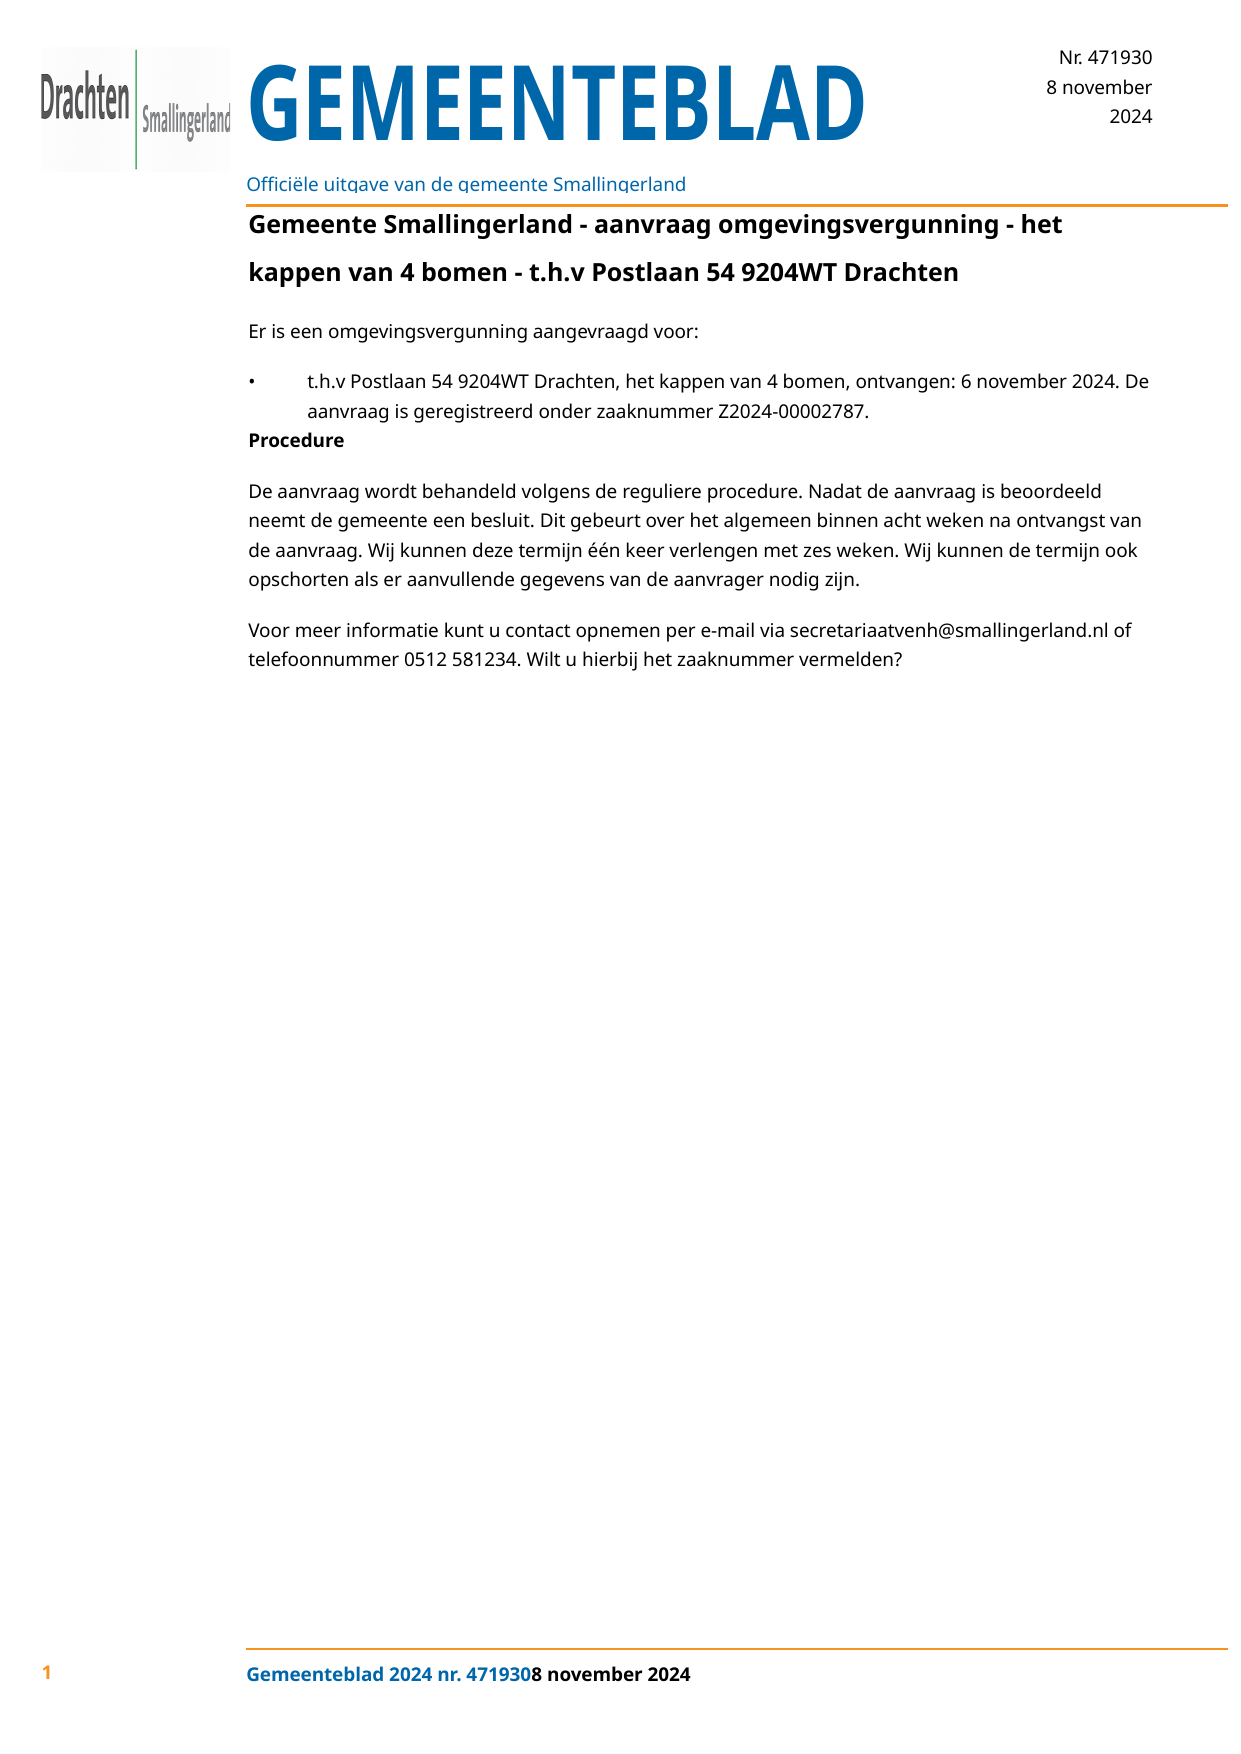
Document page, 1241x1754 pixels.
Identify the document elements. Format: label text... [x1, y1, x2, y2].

text De aanvraag wordt behandeld volgens de reguliere procedure. Nadat de aanvraag is beoordeeld neemt de gemeente een besluit. Dit gebeurt over het algemeen binnen acht weken na ontvangst van de aanvraag. Wij kunnen deze termijn één keer verlengen met zes weken. Wij kunnen de termijn ook opschorten als er aanvullende gegevens van de aanvrager nodig zijn. [248, 478, 1152, 592]
picture [41, 47, 231, 172]
text Procedure [248, 427, 1152, 453]
list t.h.v Postlaan 54 9204WT Drachten, het kappen van 4 bomen, ontvangen: 6 november 2024. De aanvraag is geregistreerd onder zaaknummer Z2024-00002787. [248, 368, 1152, 424]
text Voor meer informatie kunt u contact opnemen per e-mail via secretariaatvenh@smallingerland.nl of telefoonnummer 0512 581234. Wilt u hierbij het zaaknummer vermelden? [248, 617, 1152, 672]
text Er is een omgevingsvergunning aangevraagd voor: [248, 318, 1152, 344]
text Gemeente Smallingerland - aanvraag omgevingsvergunning - het kappen van 4 bomen - t.h.v Postlaan 54 9204WT Drachten [248, 207, 1152, 288]
